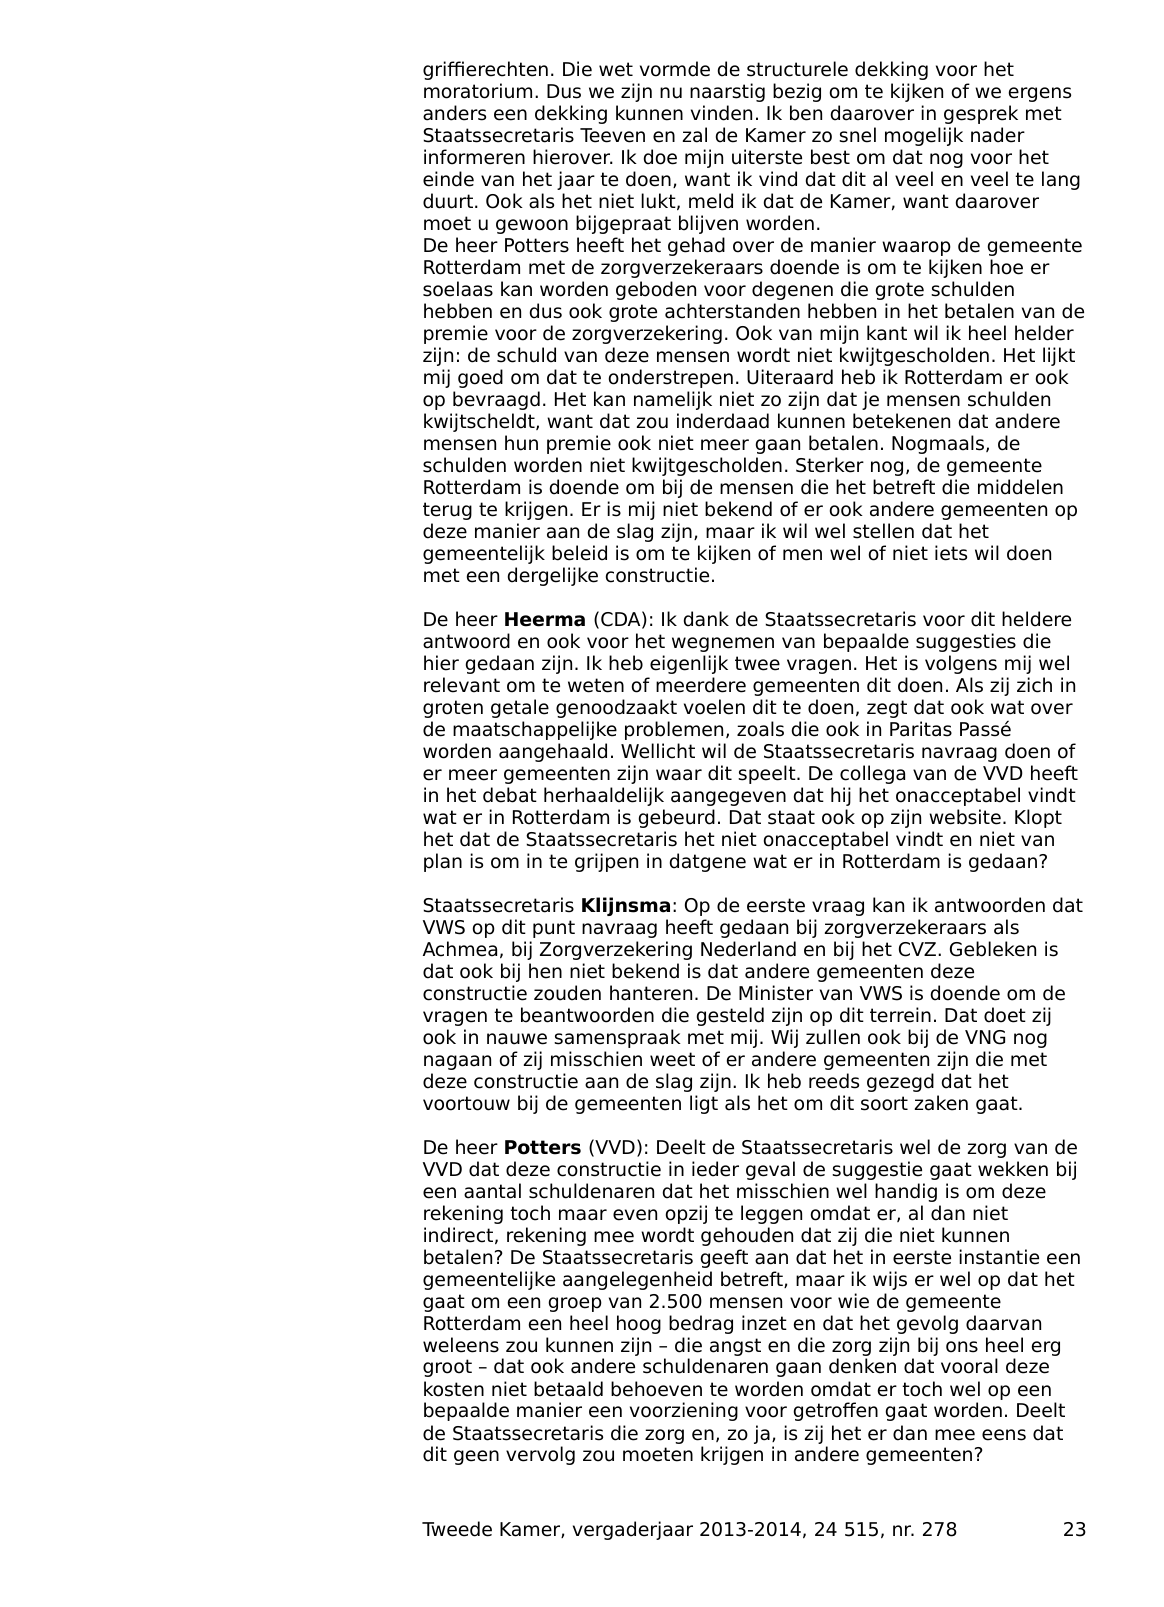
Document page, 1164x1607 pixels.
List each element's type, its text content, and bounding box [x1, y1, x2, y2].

text griffierechten. Die wet vormde de structurele dekking voor het moratorium. Dus we zijn nu naarstig bezig om te kijken of we ergens anders een dekking kunnen vinden. Ik ben daarover in gesprek met Staatssecretaris Teeven en zal de Kamer zo snel mogelijk nader informeren hierover. Ik doe mijn uiterste best om dat nog voor het einde van het jaar te doen, want ik vind dat dit al veel en veel te lang duurt. Ook als het niet lukt, meld ik dat de Kamer, want daarover moet u gewoon bijgepraat blijven worden. [422, 59, 1087, 235]
text De heer Potters heeft het gehad over de manier waarop de gemeente Rotterdam met de zorgverzekeraars doende is om te kijken hoe er soelaas kan worden geboden voor degenen die grote schulden hebben en dus ook grote achterstanden hebben in het betalen van de premie voor de zorgverzekering. Ook van mijn kant wil ik heel helder zijn: de schuld van deze mensen wordt niet kwijtgescholden. Het lijkt mij goed om dat te onderstrepen. Uiteraard heb ik Rotterdam er ook op bevraagd. Het kan namelijk niet zo zijn dat je mensen schulden kwijtscheldt, want dat zou inderdaad kunnen betekenen dat andere mensen hun premie ook niet meer gaan betalen. Nogmaals, de schulden worden niet kwijtgescholden. Sterker nog, de gemeente Rotterdam is doende om bij de mensen die het betreft die middelen terug te krijgen. Er is mij niet bekend of er ook andere gemeenten op deze manier aan de slag zijn, maar ik wil wel stellen dat het gemeentelijk beleid is om te kijken of men wel of niet iets wil doen met een dergelijke constructie. [422, 235, 1087, 587]
text Staatssecretaris Klijnsma: Op de eerste vraag kan ik antwoorden dat VWS op dit punt navraag heeft gedaan bij zorgverzekeraars als Achmea, bij Zorgverzekering Nederland en bij het CVZ. Gebleken is dat ook bij hen niet bekend is dat andere gemeenten deze constructie zouden hanteren. De Minister van VWS is doende om de vragen te beantwoorden die gesteld zijn op dit terrein. Dat doet zij ook in nauwe samenspraak met mij. Wij zullen ook bij de VNG nog nagaan of zij misschien weet of er andere gemeenten zijn die met deze constructie aan de slag zijn. Ik heb reeds gezegd dat het voortouw bij de gemeenten ligt als het om dit soort zaken gaat. [422, 895, 1087, 1114]
text De heer Potters (VVD): Deelt de Staatssecretaris wel de zorg van de VVD dat deze constructie in ieder geval de suggestie gaat wekken bij een aantal schuldenaren dat het misschien wel handig is om deze rekening toch maar even opzij te leggen omdat er, al dan niet indirect, rekening mee wordt gehouden dat zij die niet kunnen betalen? De Staatssecretaris geeft aan dat het in eerste instantie een gemeentelijke aangelegenheid betreft, maar ik wijs er wel op dat het gaat om een groep van 2.500 mensen voor wie de gemeente Rotterdam een heel hoog bedrag inzet en dat het gevolg daarvan weleens zou kunnen zijn – die angst en die zorg zijn bij ons heel erg groot – dat ook andere schuldenaren gaan denken dat vooral deze kosten niet betaald behoeven te worden omdat er toch wel op een bepaalde manier een voorziening voor getroffen gaat worden. Deelt de Staatssecretaris die zorg en, zo ja, is zij het er dan mee eens dat dit geen vervolg zou moeten krijgen in andere gemeenten? [422, 1137, 1087, 1466]
text De heer Heerma (CDA): Ik dank de Staatssecretaris voor dit heldere antwoord en ook voor het wegnemen van bepaalde suggesties die hier gedaan zijn. Ik heb eigenlijk twee vragen. Het is volgens mij wel relevant om te weten of meerdere gemeenten dit doen. Als zij zich in groten getale genoodzaakt voelen dit te doen, zegt dat ook wat over de maatschappelijke problemen, zoals die ook in Paritas Passé worden aangehaald. Wellicht wil de Staatssecretaris navraag doen of er meer gemeenten zijn waar dit speelt. De collega van de VVD heeft in het debat herhaaldelijk aangegeven dat hij het onacceptabel vindt wat er in Rotterdam is gebeurd. Dat staat ook op zijn website. Klopt het dat de Staatssecretaris het niet onacceptabel vindt en niet van plan is om in te grijpen in datgene wat er in Rotterdam is gedaan? [422, 609, 1087, 872]
